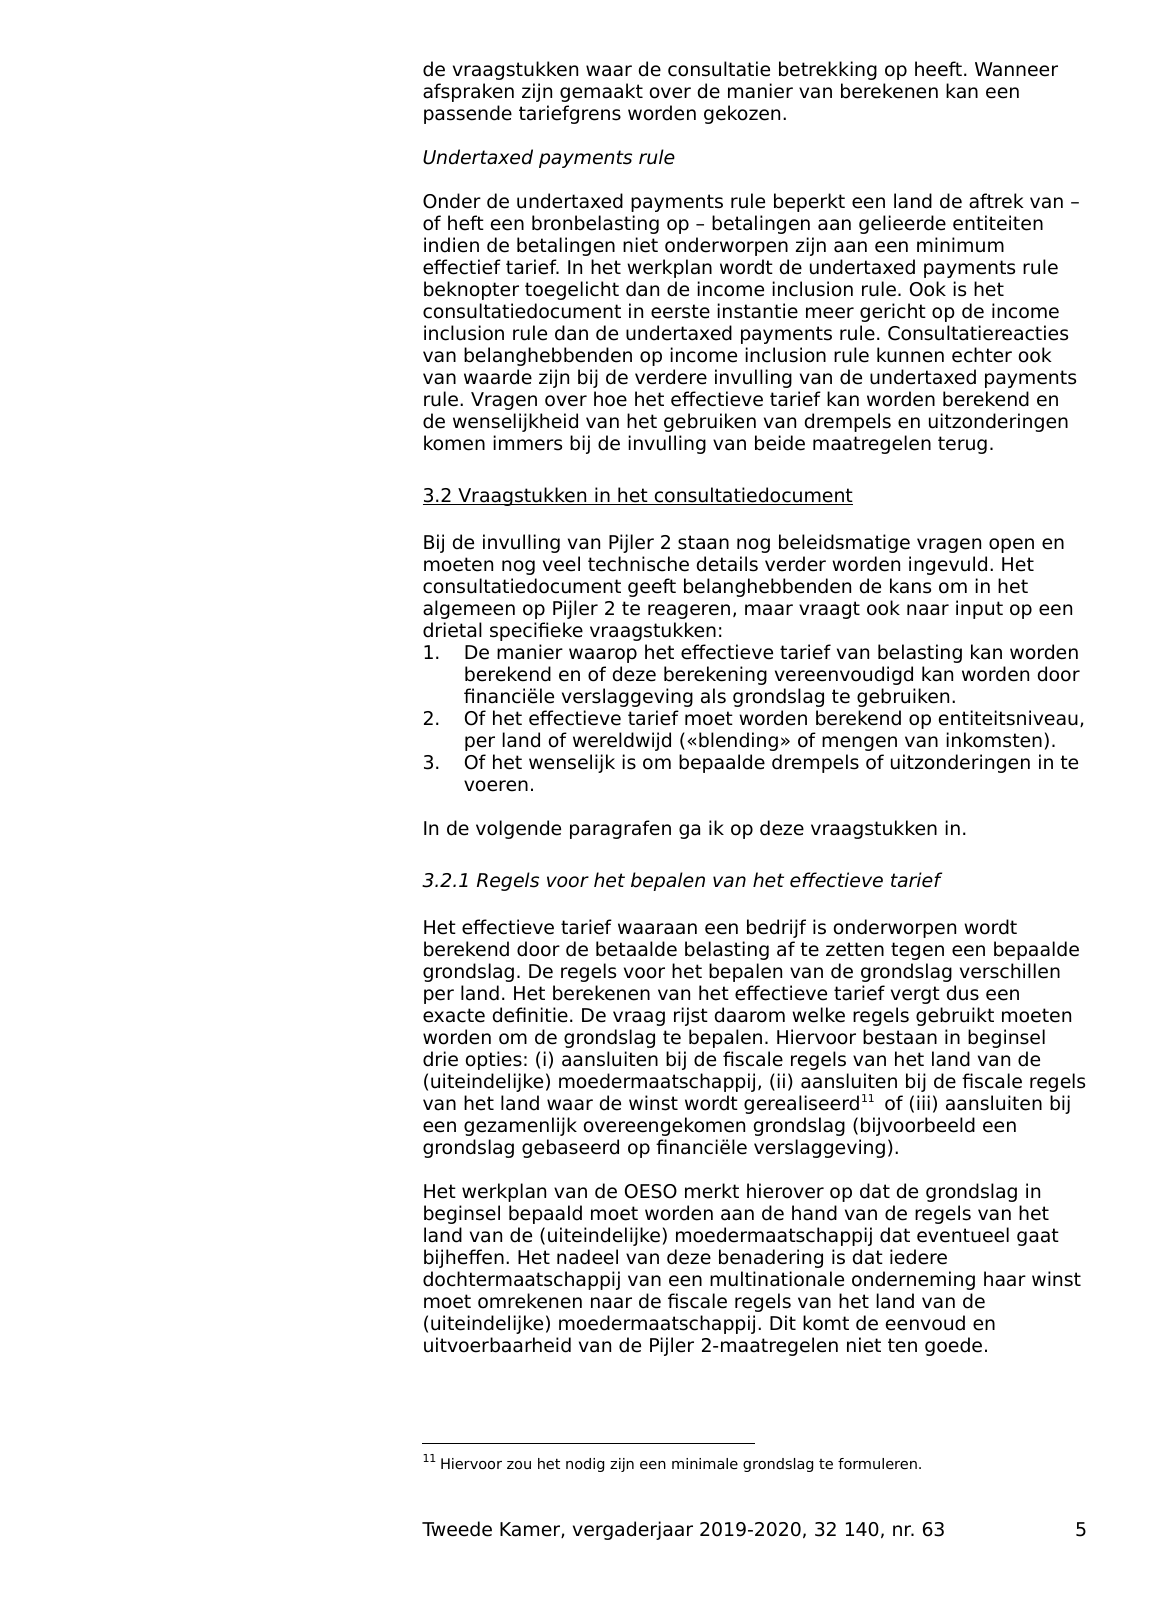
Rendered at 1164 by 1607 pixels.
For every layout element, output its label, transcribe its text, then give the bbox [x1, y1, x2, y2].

subtitle 3.2.1 Regels voor het bepalen van het effectieve tarief [422, 870, 1087, 892]
subtitle Undertaxed payments rule [422, 147, 1087, 169]
text Het werkplan van de OESO merkt hierover op dat de grondslag in beginsel bepaald moet worden aan de hand van de regels van het land van de (uiteindelijke) moedermaatschappij dat eventueel gaat bijheffen. Het nadeel van deze benadering is dat iedere dochtermaatschappij van een multinationale onderneming haar winst moet omrekenen naar de fiscale regels van het land van de (uiteindelijke) moedermaatschappij. Dit komt de eenvoud en uitvoerbaarheid van de Pijler 2-maatregelen niet ten goede. [422, 1181, 1087, 1357]
text Hiervoor zou het nodig zijn een minimale grondslag te formuleren. [422, 1452, 1087, 1474]
text 2. Of het effectieve tarief moet worden berekend op entiteitsniveau, per land of wereldwijd («blending» of mengen van inkomsten). [422, 708, 1087, 752]
text de vraagstukken waar de consultatie betrekking op heeft. Wanneer afspraken zijn gemaakt over de manier van berekenen kan een passende tariefgrens worden gekozen. [422, 59, 1087, 125]
text In de volgende paragrafen ga ik op deze vraagstukken in. [422, 818, 1087, 840]
text 3. Of het wenselijk is om bepaalde drempels of uitzonderingen in te voeren. [422, 752, 1087, 796]
text Onder de undertaxed payments rule beperkt een land de aftrek van – of heft een bronbelasting op – betalingen aan gelieerde entiteiten indien de betalingen niet onderworpen zijn aan een minimum effectief tarief. In het werkplan wordt de undertaxed payments rule beknopter toegelicht dan de income inclusion rule. Ook is het consultatiedocument in eerste instantie meer gericht op de income inclusion rule dan de undertaxed payments rule. Consultatiereacties van belanghebbenden op income inclusion rule kunnen echter ook van waarde zijn bij de verdere invulling van de undertaxed payments rule. Vragen over hoe het effectieve tarief kan worden berekend en de wenselijkheid van het gebruiken van drempels en uitzonderingen komen immers bij de invulling van beide maatregelen terug. [422, 191, 1087, 455]
text Het effectieve tarief waaraan een bedrijf is onderworpen wordt berekend door de betaalde belasting af te zetten tegen een bepaalde grondslag. De regels voor het bepalen van de grondslag verschillen per land. Het berekenen van het effectieve tarief vergt dus een exacte definitie. De vraag rijst daarom welke regels gebruikt moeten worden om de grondslag te bepalen. Hiervoor bestaan in beginsel drie opties: (i) aansluiten bij de fiscale regels van het land van de (uiteindelijke) moedermaatschappij, (ii) aansluiten bij de fiscale regels van het land waar de winst wordt gerealiseerd of (iii) aansluiten bij een gezamenlijk overeengekomen grondslag (bijvoorbeeld een grondslag gebaseerd op financiële verslaggeving). [422, 917, 1087, 1159]
text 1. De manier waarop het effectieve tarief van belasting kan worden berekend en of deze berekening vereenvoudigd kan worden door financiële verslaggeving als grondslag te gebruiken. [422, 642, 1087, 708]
text Bij de invulling van Pijler 2 staan nog beleidsmatige vragen open en moeten nog veel technische details verder worden ingevuld. Het consultatiedocument geeft belanghebbenden de kans om in het algemeen op Pijler 2 te reageren, maar vraagt ook naar input op een drietal specifieke vraagstukken: [422, 532, 1087, 642]
subtitle 3.2 Vraagstukken in het consultatiedocument [422, 485, 1087, 507]
